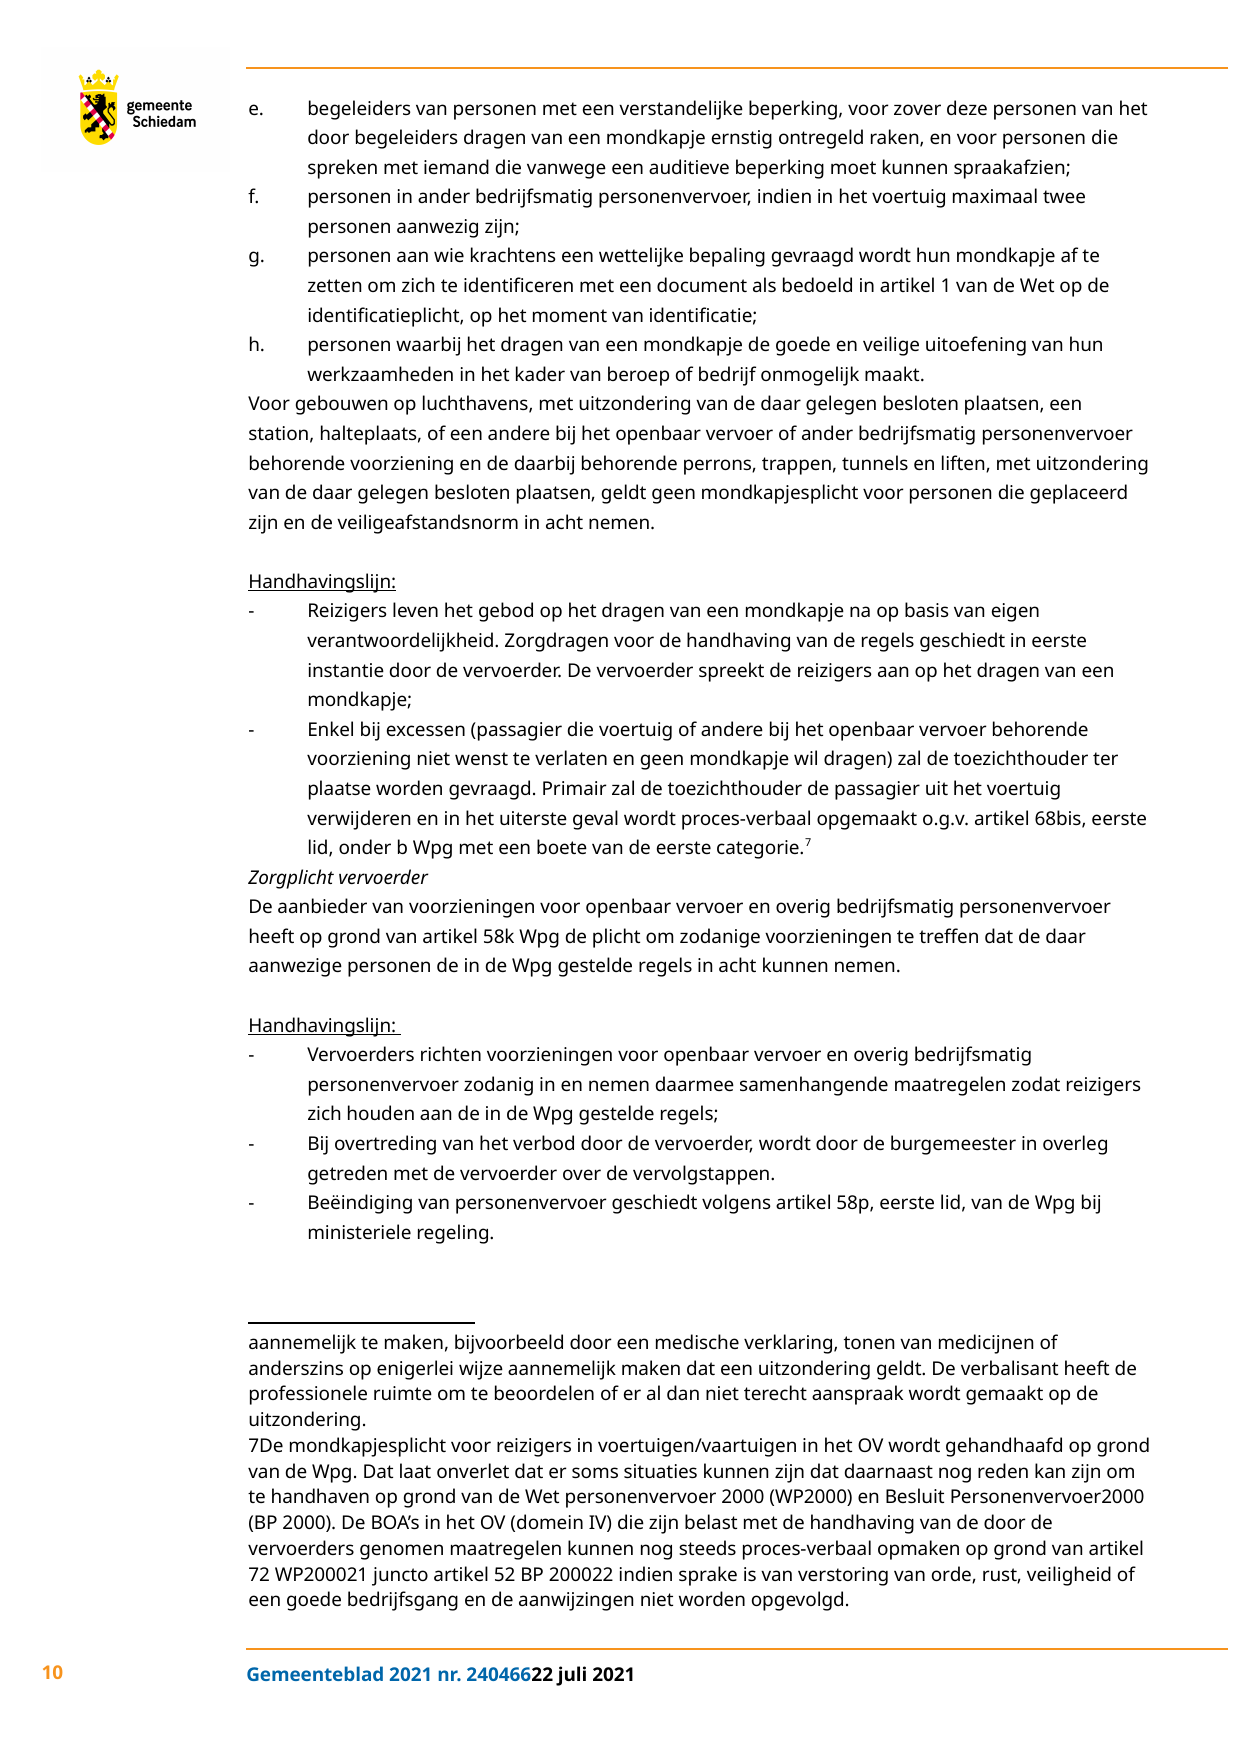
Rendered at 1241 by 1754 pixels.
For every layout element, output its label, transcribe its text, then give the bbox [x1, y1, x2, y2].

list Enkel bij excessen (passagier die voertuig of andere bij het openbaar vervoer behorende voorziening niet wenst te verlaten en geen mondkapje wil dragen) zal de toezichthouder ter plaatse worden gevraagd. Primair zal de toezichthouder de passagier uit het voertuig verwijderen en in het uiterste geval wordt proces-verbaal opgemaakt o.g.v. artikel 68bis, eerste lid, onder b Wpg met een boete van de eerste categorie. [248, 716, 1152, 860]
list begeleiders van personen met een verstandelijke beperking, voor zover deze personen van het door begeleiders dragen van een mondkapje ernstig ontregeld raken, en voor personen die spreken met iemand die vanwege een auditieve beperking moet kunnen spraakafzien; [248, 95, 1152, 180]
text Handhavingslijn: [248, 1012, 1152, 1038]
text Zorgplicht vervoerder [248, 864, 1152, 890]
list Beëindiging van personenvervoer geschiedt volgens artikel 58p, eerste lid, van de Wpg bij ministeriele regeling. [248, 1189, 1152, 1245]
list Vervoerders richten voorzieningen voor openbaar vervoer en overig bedrijfsmatig personenvervoer zodanig in en nemen daarmee samenhangende maatregelen zodat reizigers zich houden aan de in de Wpg gestelde regels; [248, 1041, 1152, 1126]
list personen waarbij het dragen van een mondkapje de goede en veilige uitoefening van hun werkzaamheden in het kader van beroep of bedrijf onmogelijk maakt. [248, 331, 1152, 387]
list personen aan wie krachtens een wettelijke bepaling gevraagd wordt hun mondkapje af te zetten om zich te identificeren met een document als bedoeld in artikel 1 van de Wet op de identificatieplicht, op het moment van identificatie; [248, 243, 1152, 328]
list Bij overtreding van het verbod door de vervoerder, wordt door de burgemeester in overleg getreden met de vervoerder over de vervolgstappen. [248, 1130, 1152, 1186]
picture [41, 47, 231, 172]
text Handhavingslijn: [248, 568, 1152, 594]
list Reizigers leven het gebod op het dragen van een mondkapje na op basis van eigen verantwoordelijkheid. Zorgdragen voor de handhaving van de regels geschiedt in eerste instantie door de vervoerder. De vervoerder spreekt de reizigers aan op het dragen van een mondkapje; [248, 598, 1152, 712]
list personen in ander bedrijfsmatig personenvervoer, indien in het voertuig maximaal twee personen aanwezig zijn; [248, 183, 1152, 239]
list De mondkapjesplicht voor reizigers in voertuigen/vaartuigen in het OV wordt gehandhaafd op grond van de Wpg. Dat laat onverlet dat er soms situaties kunnen zijn dat daarnaast nog reden kan zijn om te handhaven op grond van de Wet personenvervoer 2000 (WP2000) en Besluit Personenvervoer2000 (BP 2000). De BOA’s in het OV (domein IV) die zijn belast met de handhaving van de door de vervoerders genomen maatregelen kunnen nog steeds proces-verbaal opmaken op grond van artikel 72 WP200021 juncto artikel 52 BP 200022 indien sprake is van verstoring van orde, rust, veiligheid of een goede bedrijfsgang en de aanwijzingen niet worden opgevolgd. [248, 1432, 1152, 1612]
text Voor gebouwen op luchthavens, met uitzondering van de daar gelegen besloten plaatsen, een station, halteplaats, of een andere bij het openbaar vervoer of ander bedrijfsmatig personenvervoer behorende voorziening en de daarbij behorende perrons, trappen, tunnels en liften, met uitzondering van de daar gelegen besloten plaatsen, geldt geen mondkapjesplicht voor personen die geplaceerd zijn en de veiligeafstandsnorm in acht nemen. [248, 391, 1152, 535]
list aannemelijk te maken, bijvoorbeeld door een medische verklaring, tonen van medicijnen of anderszins op enigerlei wijze aannemelijk maken dat een uitzondering geldt. De verbalisant heeft de professionele ruimte om te beoordelen of er al dan niet terecht aanspraak wordt gemaakt op de uitzondering. [248, 1329, 1152, 1432]
text De aanbieder van voorzieningen voor openbaar vervoer en overig bedrijfsmatig personenvervoer heeft op grond van artikel 58k Wpg de plicht om zodanige voorzieningen te treffen dat de daar aanwezige personen de in de Wpg gestelde regels in acht kunnen nemen. [248, 893, 1152, 978]
